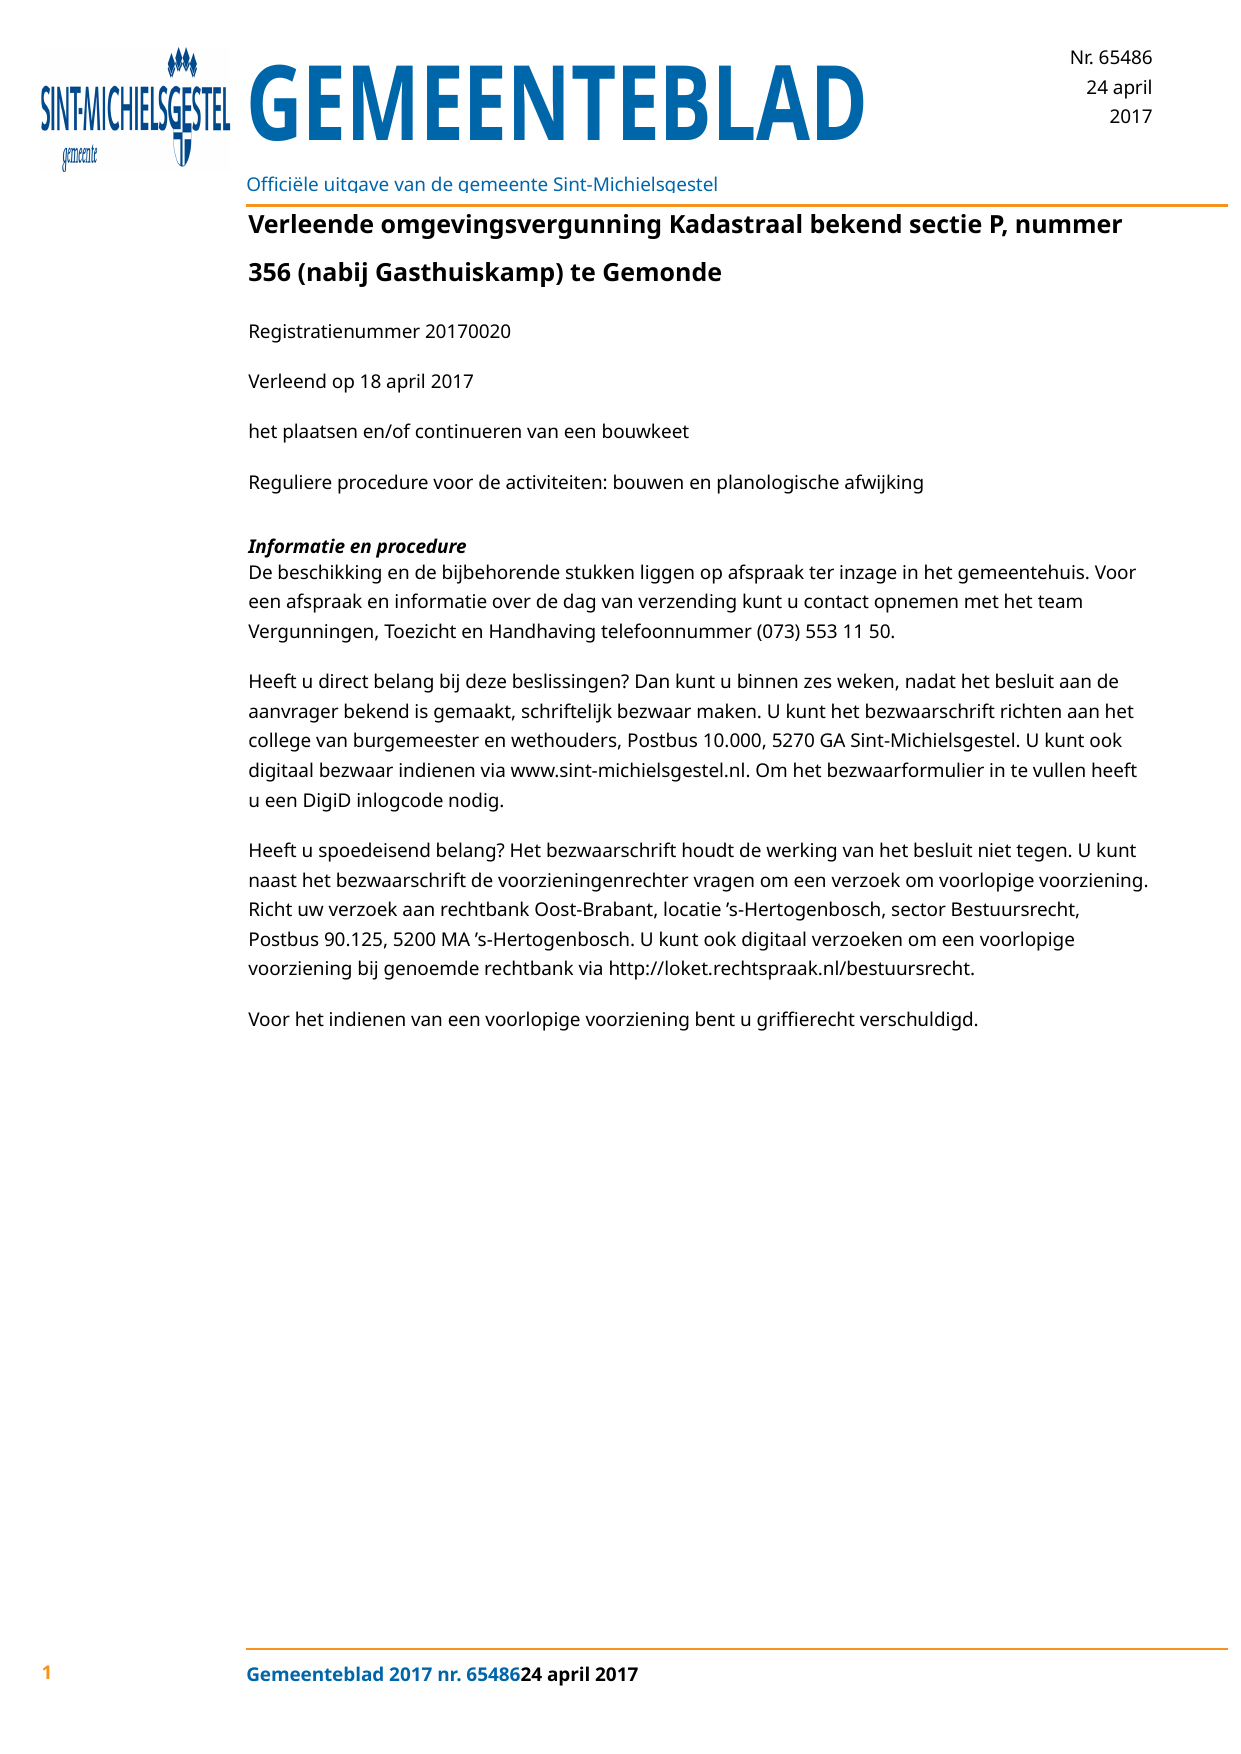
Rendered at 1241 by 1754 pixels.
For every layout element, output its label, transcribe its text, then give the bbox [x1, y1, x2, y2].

text Informatie en procedure [248, 533, 1152, 559]
text Heeft u direct belang bij deze beslissingen? Dan kunt u binnen zes weken, nadat het besluit aan de aanvrager bekend is gemaakt, schriftelijk bezwaar maken. U kunt het bezwaarschrift richten aan het college van burgemeester en wethouders, Postbus 10.000, 5270 GA Sint-Michielsgestel. U kunt ook digitaal bezwaar indienen via www.sint-michielsgestel.nl. Om het bezwaarformulier in te vullen heeft u een DigiD inlogcode nodig. [248, 668, 1152, 812]
text Reguliere procedure voor de activiteiten: bouwen en planologische afwijking [248, 469, 1152, 495]
text De beschikking en de bijbehorende stukken liggen op afspraak ter inzage in het gemeentehuis. Voor een afspraak en informatie over de dag van verzending kunt u contact opnemen met het team Vergunningen, Toezicht en Handhaving telefoonnummer (073) 553 11 50. [248, 559, 1152, 644]
text Verleend op 18 april 2017 [248, 368, 1152, 394]
text Registratienummer 20170020 [248, 318, 1152, 344]
text het plaatsen en/of continueren van een bouwkeet [248, 419, 1152, 444]
text Heeft u spoedeisend belang? Het bezwaarschrift houdt de werking van het besluit niet tegen. U kunt naast het bezwaarschrift de voorzieningenrechter vragen om een verzoek om voorlopige voorziening. Richt uw verzoek aan rechtbank Oost-Brabant, locatie ’s-Hertogenbosch, sector Bestuursrecht, Postbus 90.125, 5200 MA ’s-Hertogenbosch. U kunt ook digitaal verzoeken om een voorlopige voorziening bij genoemde rechtbank via http://loket.rechtspraak.nl/bestuursrecht. [248, 837, 1152, 981]
text Verleende omgevingsvergunning Kadastraal bekend sectie P, nummer 356 (nabij Gasthuiskamp) te Gemonde [248, 207, 1152, 288]
picture [41, 47, 231, 172]
text Voor het indienen van een voorlopige voorziening bent u griffierecht verschuldigd. [248, 1006, 1152, 1032]
